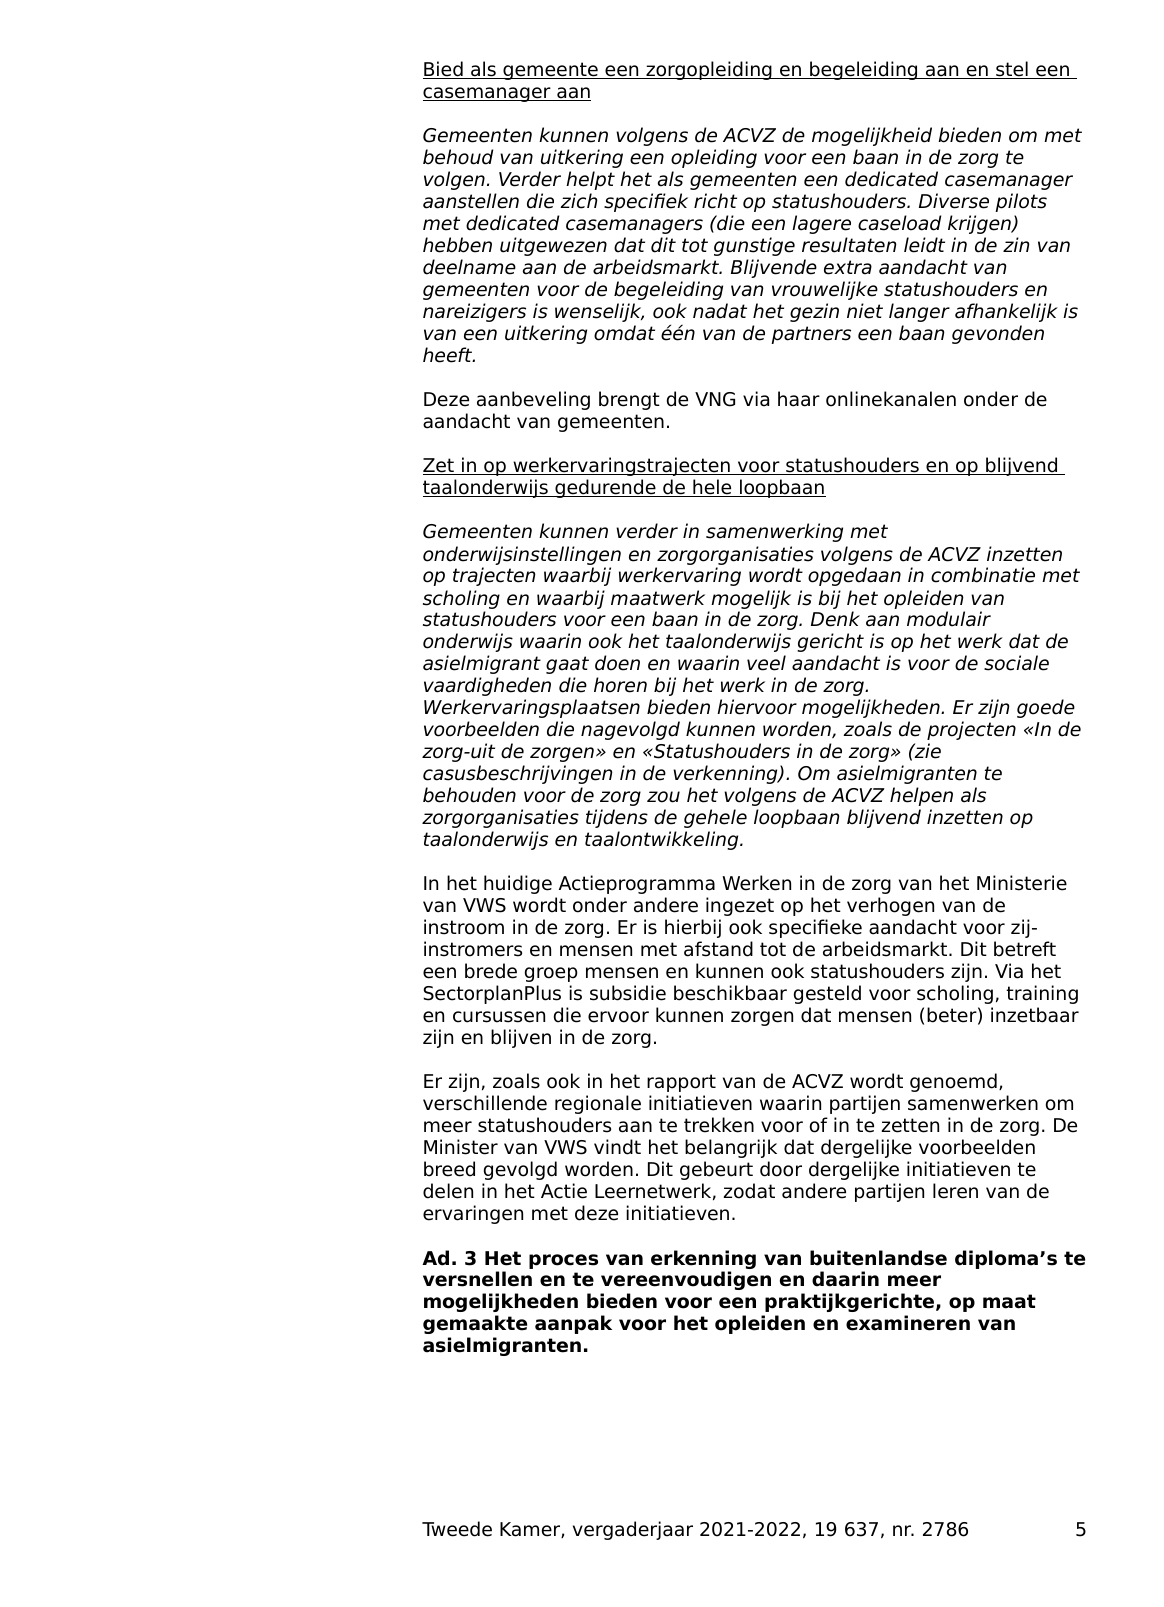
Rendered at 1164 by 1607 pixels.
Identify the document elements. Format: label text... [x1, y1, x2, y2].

text Deze aanbeveling brengt de VNG via haar onlinekanalen onder de aandacht van gemeenten. [422, 389, 1087, 433]
text Er zijn, zoals ook in het rapport van de ACVZ wordt genoemd, verschillende regionale initiatieven waarin partijen samenwerken om meer statushouders aan te trekken voor of in te zetten in de zorg. De Minister van VWS vindt het belangrijk dat dergelijke voorbeelden breed gevolgd worden. Dit gebeurt door dergelijke initiatieven te delen in het Actie Leernetwerk, zodat andere partijen leren van de ervaringen met deze initiatieven. [422, 1071, 1087, 1225]
subtitle Bied als gemeente een zorgopleiding en begeleiding aan en stel een casemanager aan [422, 59, 1087, 103]
text In het huidige Actieprogramma Werken in de zorg van het Ministerie van VWS wordt onder andere ingezet op het verhogen van de instroom in de zorg. Er is hierbij ook specifieke aandacht voor zij-instromers en mensen met afstand tot de arbeidsmarkt. Dit betreft een brede groep mensen en kunnen ook statushouders zijn. Via het SectorplanPlus is subsidie beschikbaar gesteld voor scholing, training en cursussen die ervoor kunnen zorgen dat mensen (beter) inzetbaar zijn en blijven in de zorg. [422, 873, 1087, 1049]
text Gemeenten kunnen verder in samenwerking met onderwijsinstellingen en zorgorganisaties volgens de ACVZ inzetten op trajecten waarbij werkervaring wordt opgedaan in combinatie met scholing en waarbij maatwerk mogelijk is bij het opleiden van statushouders voor een baan in de zorg. Denk aan modulair onderwijs waarin ook het taalonderwijs gericht is op het werk dat de asielmigrant gaat doen en waarin veel aandacht is voor de sociale vaardigheden die horen bij het werk in de zorg. Werkervaringsplaatsen bieden hiervoor mogelijkheden. Er zijn goede voorbeelden die nagevolgd kunnen worden, zoals de projecten «In de zorg-uit de zorgen» en «Statushouders in de zorg» (zie casusbeschrijvingen in de verkenning). Om asielmigranten te behouden voor de zorg zou het volgens de ACVZ helpen als zorgorganisaties tijdens de gehele loopbaan blijvend inzetten op taalonderwijs en taalontwikkeling. [422, 521, 1087, 851]
text Gemeenten kunnen volgens de ACVZ de mogelijkheid bieden om met behoud van uitkering een opleiding voor een baan in de zorg te volgen. Verder helpt het als gemeenten een dedicated casemanager aanstellen die zich specifiek richt op statushouders. Diverse pilots met dedicated casemanagers (die een lagere caseload krijgen) hebben uitgewezen dat dit tot gunstige resultaten leidt in de zin van deelname aan de arbeidsmarkt. Blijvende extra aandacht van gemeenten voor de begeleiding van vrouwelijke statushouders en nareizigers is wenselijk, ook nadat het gezin niet langer afhankelijk is van een uitkering omdat één van de partners een baan gevonden heeft. [422, 125, 1087, 367]
text Ad. 3 Het proces van erkenning van buitenlandse diploma’s te versnellen en te vereenvoudigen en daarin meer mogelijkheden bieden voor een praktijkgerichte, op maat gemaakte aanpak voor het opleiden en examineren van asielmigranten. [422, 1247, 1087, 1357]
subtitle Zet in op werkervaringstrajecten voor statushouders en op blijvend taalonderwijs gedurende de hele loopbaan [422, 455, 1087, 499]
